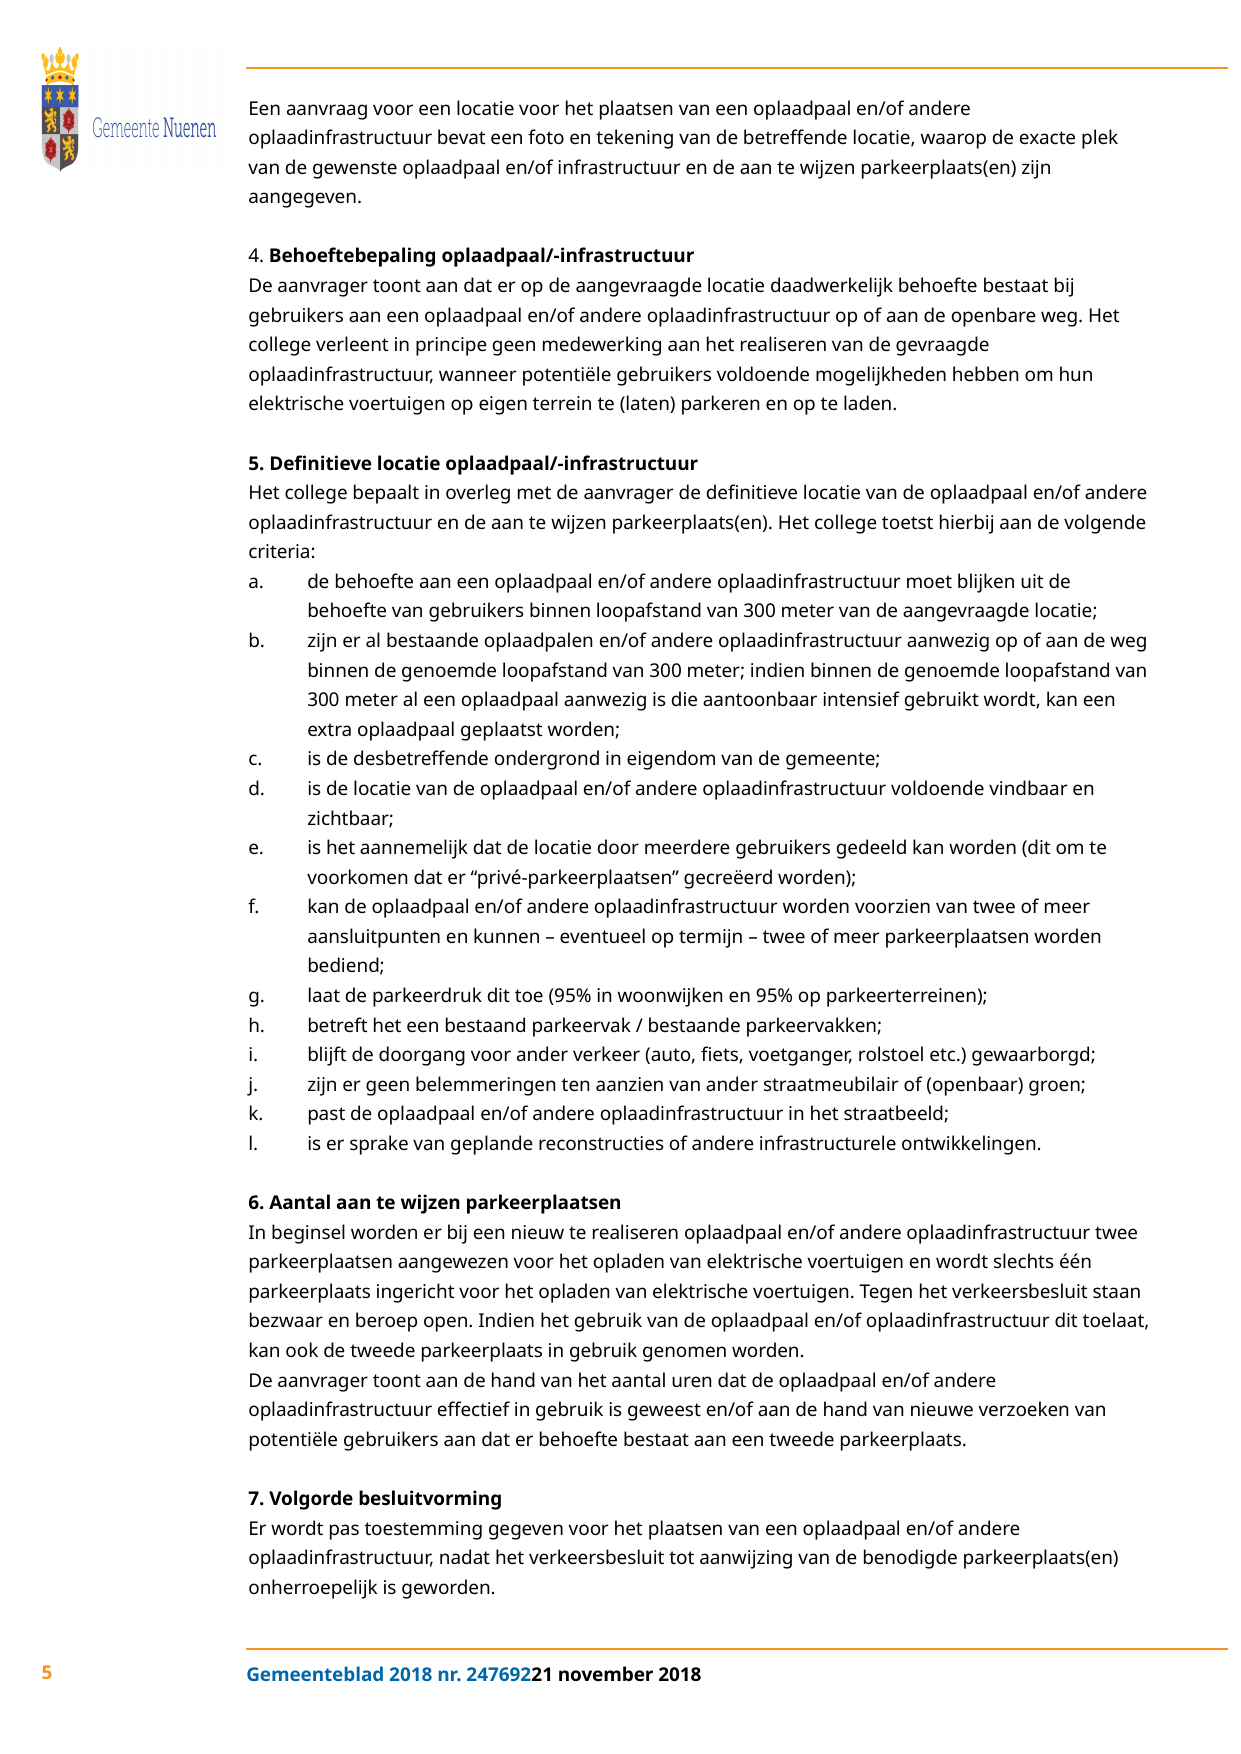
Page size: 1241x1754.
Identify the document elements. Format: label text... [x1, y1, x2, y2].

list is er sprake van geplande reconstructies of andere infrastructurele ontwikkelingen. [248, 1130, 1152, 1156]
text De aanvrager toont aan dat er op de aangevraagde locatie daadwerkelijk behoefte bestaat bij gebruikers aan een oplaadpaal en/of andere oplaadinfrastructuur op of aan de openbare weg. Het college verleent in principe geen medewerking aan het realiseren van de gevraagde oplaadinfrastructuur, wanneer potentiële gebruikers voldoende mogelijkheden hebben om hun elektrische voertuigen op eigen terrein te (laten) parkeren en op te laden. [248, 272, 1152, 416]
text 6. Aantal aan te wijzen parkeerplaatsen [248, 1189, 1152, 1215]
list is de desbetreffende ondergrond in eigendom van de gemeente; [248, 746, 1152, 771]
list is de locatie van de oplaadpaal en/of andere oplaadinfrastructuur voldoende vindbaar en zichtbaar; [248, 775, 1152, 831]
list is het aannemelijk dat de locatie door meerdere gebruikers gedeeld kan worden (dit om te voorkomen dat er “privé-parkeerplaatsen” gecreëerd worden); [248, 834, 1152, 890]
text Een aanvraag voor een locatie voor het plaatsen van een oplaadpaal en/of andere oplaadinfrastructuur bevat een foto en tekening van de betreffende locatie, waarop de exacte plek van de gewenste oplaadpaal en/of infrastructuur en de aan te wijzen parkeerplaats(en) zijn aangegeven. [248, 95, 1152, 209]
list betreft het een bestaand parkeervak / bestaande parkeervakken; [248, 1012, 1152, 1038]
list blijft de doorgang voor ander verkeer (auto, fiets, voetganger, rolstoel etc.) gewaarborgd; [248, 1041, 1152, 1067]
list zijn er al bestaande oplaadpalen en/of andere oplaadinfrastructuur aanwezig op of aan de weg binnen de genoemde loopafstand van 300 meter; indien binnen de genoemde loopafstand van 300 meter al een oplaadpaal aanwezig is die aantoonbaar intensief gebruikt wordt, kan een extra oplaadpaal geplaatst worden; [248, 627, 1152, 742]
text Het college bepaalt in overleg met de aanvrager de definitieve locatie van de oplaadpaal en/of andere oplaadinfrastructuur en de aan te wijzen parkeerplaats(en). Het college toetst hierbij aan de volgende criteria: [248, 479, 1152, 564]
list kan de oplaadpaal en/of andere oplaadinfrastructuur worden voorzien van twee of meer aansluitpunten en kunnen – eventueel op termijn – twee of meer parkeerplaatsen worden bediend; [248, 893, 1152, 978]
list past de oplaadpaal en/of andere oplaadinfrastructuur in het straatbeeld; [248, 1101, 1152, 1126]
list zijn er geen belemmeringen ten aanzien van ander straatmeubilair of (openbaar) groen; [248, 1071, 1152, 1097]
list laat de parkeerdruk dit toe (95% in woonwijken en 95% op parkeerterreinen); [248, 982, 1152, 1008]
picture [41, 47, 231, 172]
text Er wordt pas toestemming gegeven voor het plaatsen van een oplaadpaal en/of andere oplaadinfrastructuur, nadat het verkeersbesluit tot aanwijzing van de benodigde parkeerplaats(en) onherroepelijk is geworden. [248, 1515, 1152, 1600]
text In beginsel worden er bij een nieuw te realiseren oplaadpaal en/of andere oplaadinfrastructuur twee parkeerplaatsen aangewezen voor het opladen van elektrische voertuigen en wordt slechts één parkeerplaats ingericht voor het opladen van elektrische voertuigen. Tegen het verkeersbesluit staan bezwaar en beroep open. Indien het gebruik van de oplaadpaal en/of oplaadinfrastructuur dit toelaat, kan ook de tweede parkeerplaats in gebruik genomen worden. [248, 1219, 1152, 1363]
text 4. Behoeftebepaling oplaadpaal/-infrastructuur [248, 243, 1152, 268]
text 7. Volgorde besluitvorming [248, 1485, 1152, 1511]
list de behoefte aan een oplaadpaal en/of andere oplaadinfrastructuur moet blijken uit de behoefte van gebruikers binnen loopafstand van 300 meter van de aangevraagde locatie; [248, 568, 1152, 623]
text De aanvrager toont aan de hand van het aantal uren dat de oplaadpaal en/of andere oplaadinfrastructuur effectief in gebruik is geweest en/of aan de hand van nieuwe verzoeken van potentiële gebruikers aan dat er behoefte bestaat aan een tweede parkeerplaats. [248, 1367, 1152, 1452]
text 5. Definitieve locatie oplaadpaal/-infrastructuur [248, 450, 1152, 476]
